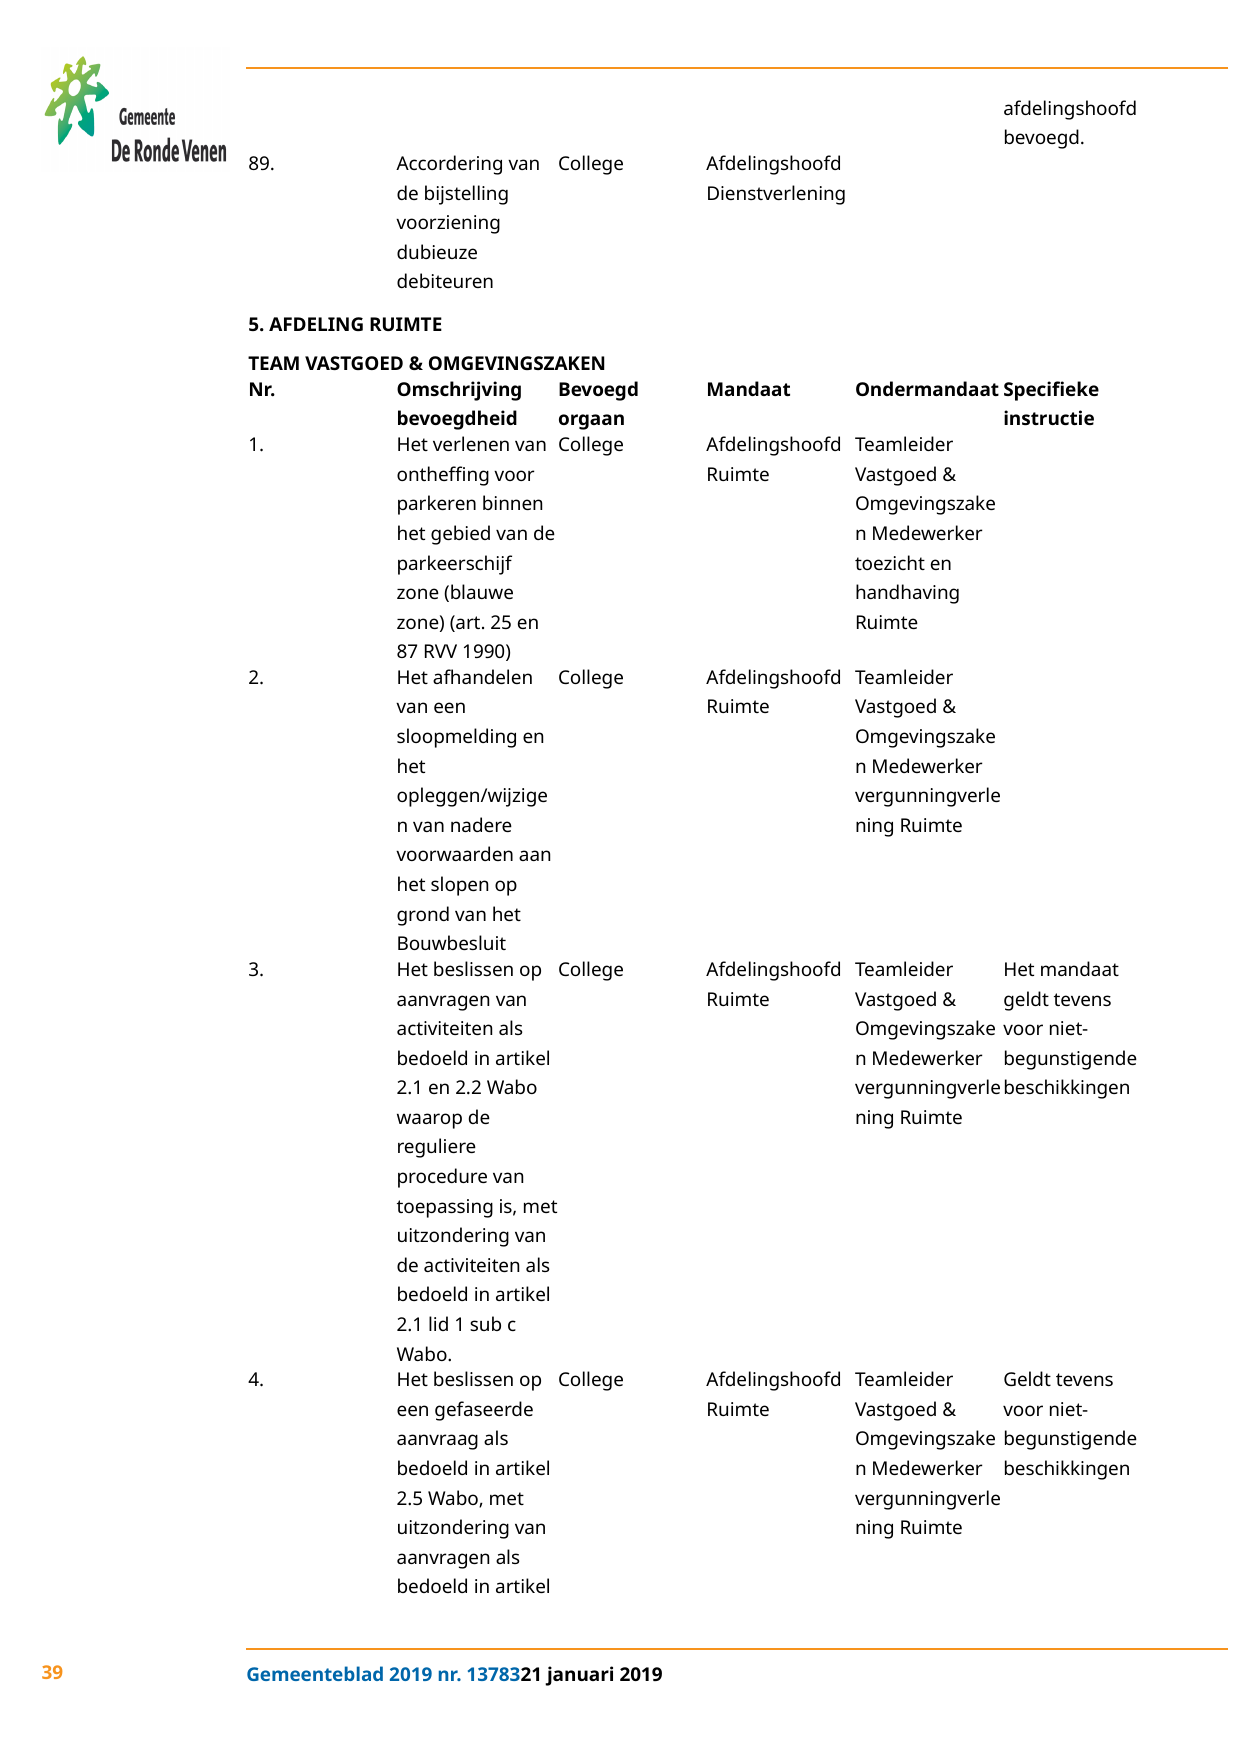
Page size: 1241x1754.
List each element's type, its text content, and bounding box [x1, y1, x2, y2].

table_cell Het beslissen op aanvragen van activiteiten als bedoeld in artikel 2.1 en 2.2 Wabo waarop de reguliere procedure van toepassing is, met uitzondering van de activiteiten als bedoeld in artikel 2.1 lid 1 sub c Wabo. [396, 956, 558, 1366]
table_cell Afdelingshoofd Dienstverlening [706, 150, 855, 294]
table_cell [1003, 431, 1152, 664]
picture [41, 47, 231, 172]
table_cell [706, 95, 855, 150]
table_cell [1003, 664, 1152, 956]
table_cell Accordering van de bijstelling voorziening dubieuze debiteuren [396, 150, 558, 294]
table_header Nr. [248, 376, 396, 431]
table_cell 4. [248, 1366, 396, 1599]
table_header Omschrijving bevoegdheid [396, 376, 558, 431]
table_cell [248, 95, 396, 150]
table_cell Teamleider Vastgoed & Omgevingszaken Medewerker vergunningverlening Ruimte [855, 1366, 1003, 1599]
table_header Mandaat [706, 376, 855, 431]
table_cell Het mandaat geldt tevens voor niet-begunstigende beschikkingen [1003, 956, 1152, 1366]
table_cell Teamleider Vastgoed & Omgevingszaken Medewerker toezicht en handhaving Ruimte [855, 431, 1003, 664]
table_cell [396, 95, 558, 150]
table_cell Afdelingshoofd Ruimte [706, 956, 855, 1366]
table_cell [855, 150, 1003, 294]
table_cell College [558, 956, 706, 1366]
table_cell Het verlenen van ontheffing voor parkeren binnen het gebied van de parkeerschijf zone (blauwe zone) (art. 25 en 87 RVV 1990) [396, 431, 558, 664]
text 5. AFDELING RUIMTE [248, 311, 1152, 337]
table_cell College [558, 431, 706, 664]
table_cell 89. [248, 150, 396, 294]
table_cell Afdelingshoofd Ruimte [706, 664, 855, 956]
table_cell Het afhandelen van een sloopmelding en het opleggen/wijzigen van nadere voorwaarden aan het slopen op grond van het Bouwbesluit [396, 664, 558, 956]
table_cell Teamleider Vastgoed & Omgevingszaken Medewerker vergunningverlening Ruimte [855, 664, 1003, 956]
table_cell Het beslissen op een gefaseerde aanvraag als bedoeld in artikel 2.5 Wabo, met uitzondering van aanvragen als bedoeld in artikel [396, 1366, 558, 1599]
table_header Bevoegd orgaan [558, 376, 706, 431]
text TEAM VASTGOED & OMGEVINGSZAKEN [248, 350, 1152, 376]
table_cell Geldt tevens voor niet-begunstigende beschikkingen [1003, 1366, 1152, 1599]
table_cell [855, 95, 1003, 150]
table_cell College [558, 664, 706, 956]
table_cell [558, 95, 706, 150]
table_header Specifieke instructie [1003, 376, 1152, 431]
table_cell [1003, 150, 1152, 294]
table_cell Afdelingshoofd Ruimte [706, 431, 855, 664]
table_cell 3. [248, 956, 396, 1366]
table_cell 1. [248, 431, 396, 664]
table_cell afdelingshoofd bevoegd. [1003, 95, 1152, 150]
table_cell College [558, 150, 706, 294]
table_cell College [558, 1366, 706, 1599]
table_cell 2. [248, 664, 396, 956]
table_header Ondermandaat [855, 376, 1003, 431]
table_cell Afdelingshoofd Ruimte [706, 1366, 855, 1599]
table_cell Teamleider Vastgoed & Omgevingszaken Medewerker vergunningverlening Ruimte [855, 956, 1003, 1366]
